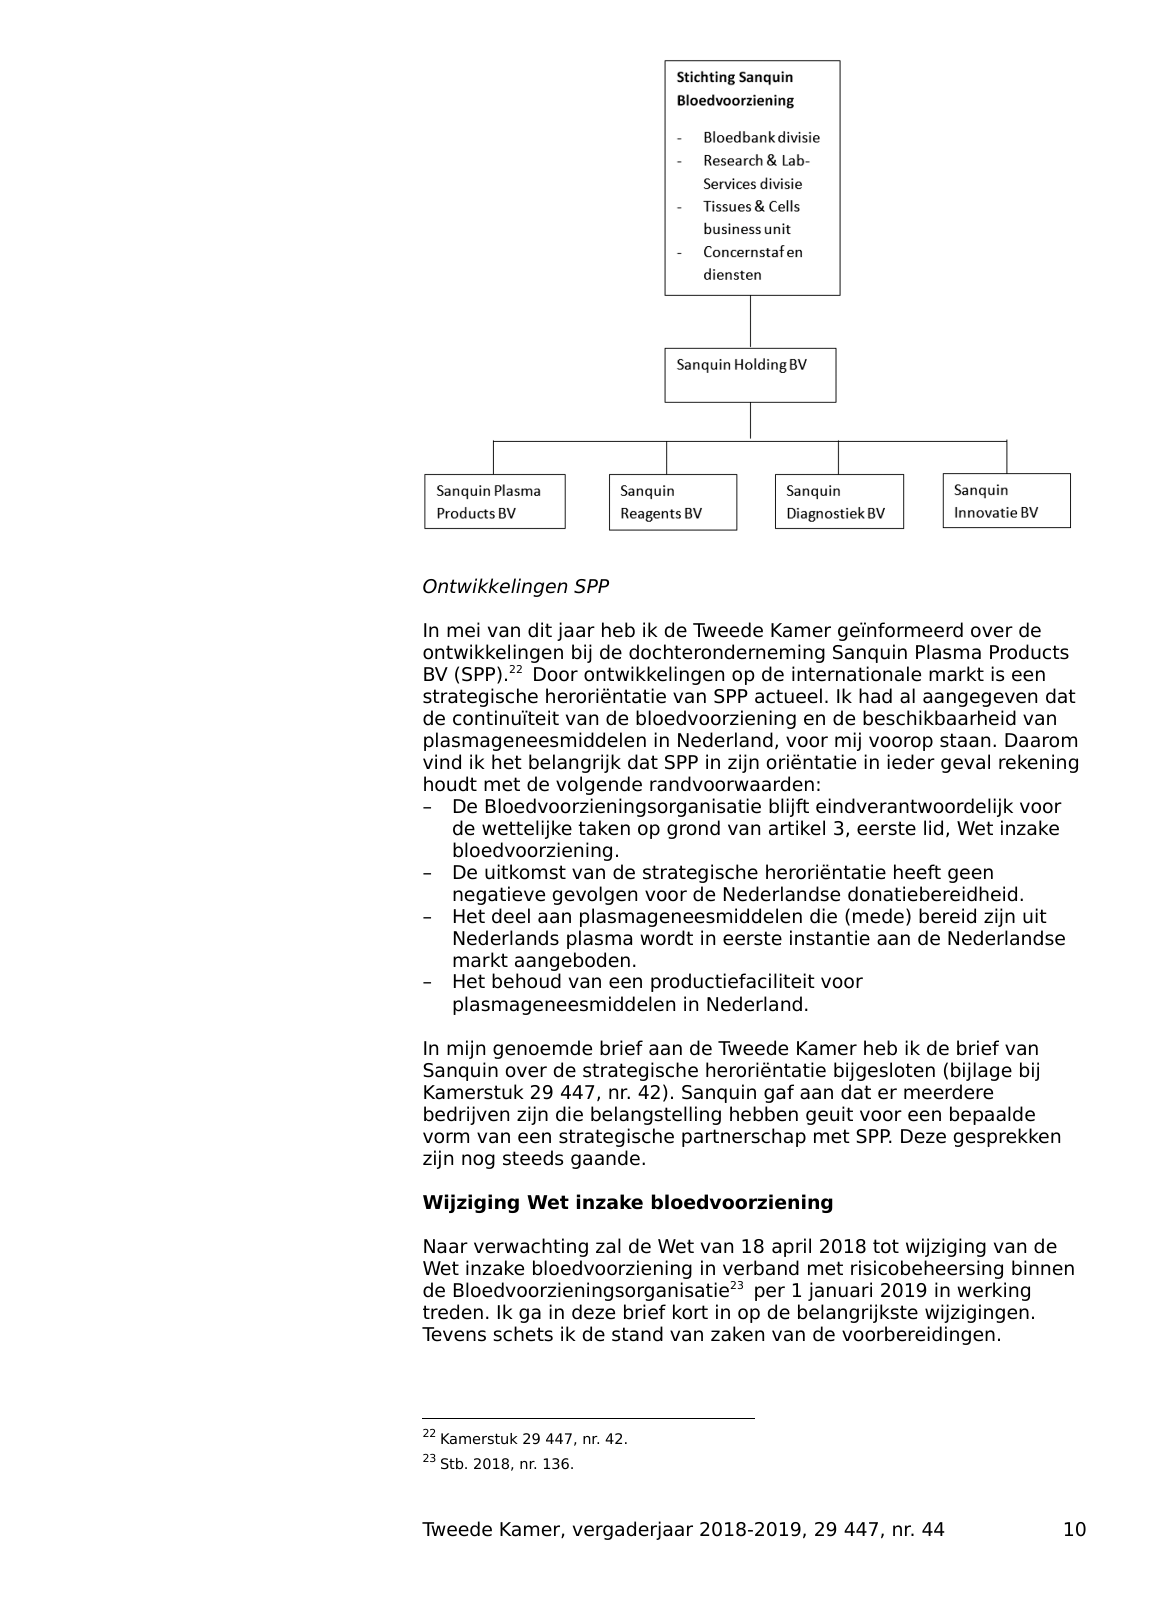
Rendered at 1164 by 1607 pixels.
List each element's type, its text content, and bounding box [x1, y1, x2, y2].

text – De Bloedvoorzieningsorganisatie blijft eindverantwoordelijk voor de wettelijke taken op grond van artikel 3, eerste lid, Wet inzake bloedvoorziening. [422, 796, 1087, 862]
text – Het deel aan plasmageneesmiddelen die (mede) bereid zijn uit Nederlands plasma wordt in eerste instantie aan de Nederlandse markt aangeboden. [422, 906, 1087, 971]
subtitle Ontwikkelingen SPP [422, 576, 1087, 598]
subtitle Wijziging Wet inzake bloedvoorziening [422, 1192, 1087, 1214]
text In mijn genoemde brief aan de Tweede Kamer heb ik de brief van Sanquin over de strategische heroriëntatie bijgesloten (bijlage bij Kamerstuk 29 447, nr. 42). Sanquin gaf aan dat er meerdere bedrijven zijn die belangstelling hebben geuit voor een bepaalde vorm van een strategische partnerschap met SPP. Deze gesprekken zijn nog steeds gaande. [422, 1038, 1087, 1169]
text Stb. 2018, nr. 136. [422, 1452, 1087, 1474]
text Kamerstuk 29 447, nr. 42. [422, 1427, 1087, 1449]
text In mei van dit jaar heb ik de Tweede Kamer geïnformeerd over de ontwikkelingen bij de dochteronderneming Sanquin Plasma Products BV (SPP). Door ontwikkelingen op de internationale markt is een strategische heroriëntatie van SPP actueel. Ik had al aangegeven dat de continuïteit van de bloedvoorziening en de beschikbaarheid van plasmageneesmiddelen in Nederland, voor mij voorop staan. Daarom vind ik het belangrijk dat SPP in zijn oriëntatie in ieder geval rekening houdt met de volgende randvoorwaarden: [422, 620, 1087, 796]
text – De uitkomst van de strategische heroriëntatie heeft geen negatieve gevolgen voor de Nederlandse donatiebereidheid. [422, 862, 1087, 906]
picture [422, 59, 1072, 532]
text Naar verwachting zal de Wet van 18 april 2018 tot wijziging van de Wet inzake bloedvoorziening in verband met risicobeheersing binnen de Bloedvoorzieningsorganisatie per 1 januari 2019 in werking treden. Ik ga in deze brief kort in op de belangrijkste wijzigingen. Tevens schets ik de stand van zaken van de voorbereidingen. [422, 1236, 1087, 1346]
text – Het behoud van een productiefaciliteit voor plasmageneesmiddelen in Nederland. [422, 971, 1087, 1015]
